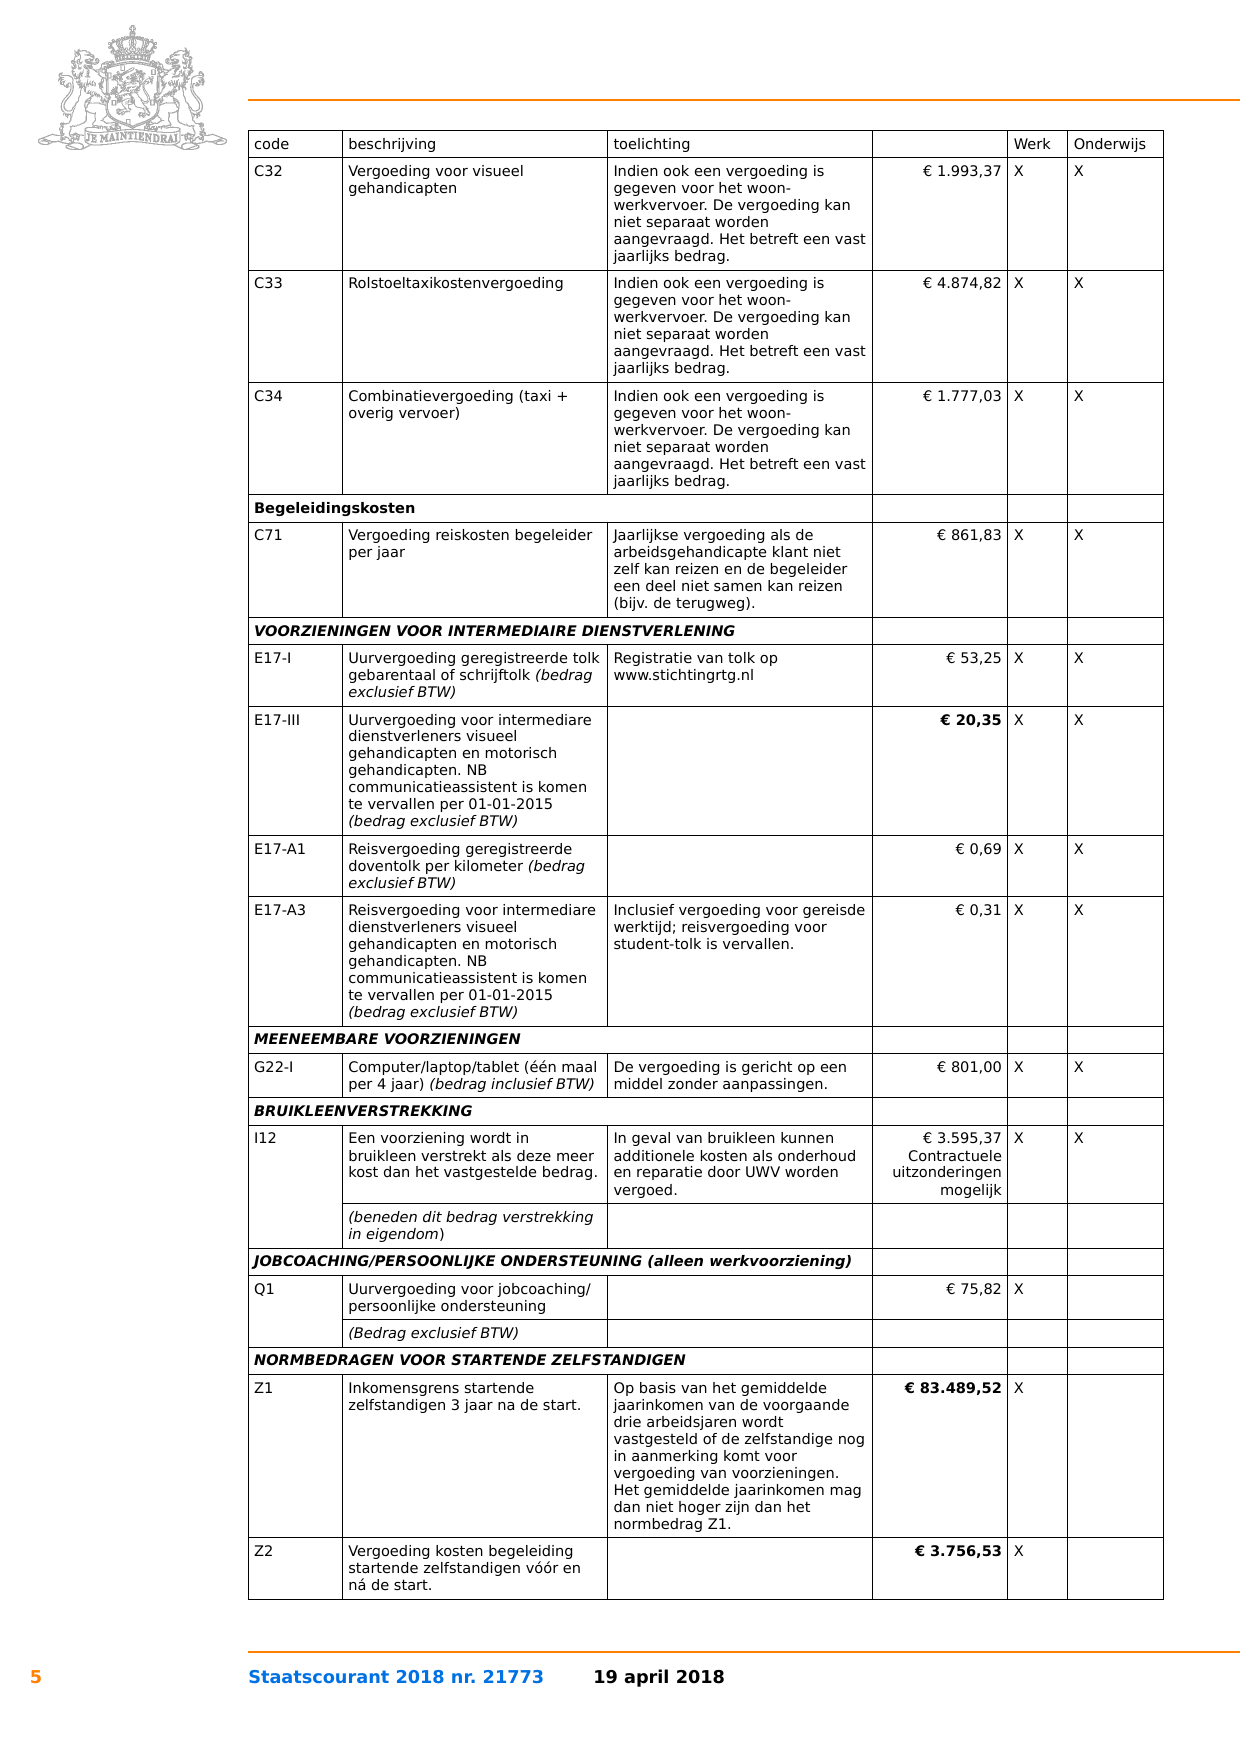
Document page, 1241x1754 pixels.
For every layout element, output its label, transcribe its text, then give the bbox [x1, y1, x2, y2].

table_cell De vergoeding is gericht op een middel zonder aanpassingen. [608, 1054, 872, 1097]
table_cell [1068, 618, 1163, 644]
table_cell [873, 1320, 1007, 1347]
table_header beschrijving [343, 131, 607, 157]
table_cell E17-A3 [249, 897, 342, 1026]
table_cell € 4.874,82 [873, 271, 1007, 382]
table_cell G22-I [249, 1054, 342, 1097]
picture [38, 25, 227, 150]
table_cell X [1008, 523, 1067, 617]
table_cell € 1.993,37 [873, 158, 1007, 269]
table_cell Z1 [249, 1375, 342, 1537]
table_cell I12 [249, 1126, 342, 1247]
table_cell Op basis van het gemiddelde jaarinkomen van de voorgaande drie arbeidsjaren wordt vastgesteld of de zelfstandige nog in aanmerking komt voor vergoeding van voorzieningen. Het gemiddelde jaarinkomen mag dan niet hoger zijn dan het normbedrag Z1. [608, 1375, 872, 1537]
table_cell € 0,69 [873, 836, 1007, 896]
table_cell [608, 836, 872, 896]
table_cell X [1068, 707, 1163, 835]
table_cell [608, 1204, 872, 1247]
table_cell X [1068, 383, 1163, 494]
table_header [873, 131, 1007, 157]
table_cell X [1008, 645, 1067, 706]
table_cell € 861,83 [873, 523, 1007, 617]
table_cell [1068, 1538, 1163, 1598]
table_cell X [1008, 1276, 1067, 1319]
table_cell In geval van bruikleen kunnen additionele kosten als onderhoud en reparatie door UWV worden vergoed. [608, 1126, 872, 1203]
table_cell Begeleidingskosten [249, 495, 872, 522]
table_cell Uurvergoeding geregistreerde tolk gebarentaal of schrijftolk (bedrag exclusief BTW) [343, 645, 607, 706]
table_cell MEENEEMBARE VOORZIENINGEN [249, 1027, 872, 1053]
table_cell [1068, 1375, 1163, 1537]
table_cell (Bedrag exclusief BTW) [343, 1320, 607, 1347]
table_cell [608, 1276, 872, 1319]
table_cell [873, 1348, 1007, 1374]
table_cell VOORZIENINGEN VOOR INTERMEDIAIRE DIENSTVERLENING [249, 618, 872, 644]
table_cell Computer/laptop/tablet (één maal per 4 jaar) (bedrag inclusief BTW) [343, 1054, 607, 1097]
table_cell Reisvergoeding geregistreerde doventolk per kilometer (bedrag exclusief BTW) [343, 836, 607, 896]
table_cell [1008, 1098, 1067, 1125]
table_cell X [1008, 158, 1067, 269]
table_cell E17-A1 [249, 836, 342, 896]
table_cell [608, 707, 872, 835]
table_cell Z2 [249, 1538, 342, 1598]
table_cell [873, 1027, 1007, 1053]
table_cell Inkomensgrens startende zelfstandigen 3 jaar na de start. [343, 1375, 607, 1537]
table_cell X [1008, 1126, 1067, 1203]
table_cell Uurvergoeding voor jobcoaching/ persoonlijke ondersteuning [343, 1276, 607, 1319]
table_cell € 0,31 [873, 897, 1007, 1026]
table_cell Indien ook een vergoeding is gegeven voor het woon- werkvervoer. De vergoeding kan niet separaat worden aangevraagd. Het betreft een vast jaarlijks bedrag. [608, 158, 872, 269]
table_cell € 83.489,52 [873, 1375, 1007, 1537]
table_cell [1008, 1027, 1067, 1053]
table_cell [608, 1538, 872, 1598]
table_cell X [1008, 1538, 1067, 1598]
table_cell € 1.777,03 [873, 383, 1007, 494]
table_cell X [1008, 383, 1067, 494]
table_cell NORMBEDRAGEN VOOR STARTENDE ZELFSTANDIGEN [249, 1348, 872, 1374]
table_cell € 801,00 [873, 1054, 1007, 1097]
table_cell X [1008, 897, 1067, 1026]
table_cell Indien ook een vergoeding is gegeven voor het woon- werkvervoer. De vergoeding kan niet separaat worden aangevraagd. Het betreft een vast jaarlijks bedrag. [608, 271, 872, 382]
table_cell [873, 1098, 1007, 1125]
table_cell C71 [249, 523, 342, 617]
table_cell X [1008, 1054, 1067, 1097]
table_cell X [1068, 523, 1163, 617]
table_cell Rolstoeltaxikostenvergoeding [343, 271, 607, 382]
table_cell [1008, 1320, 1067, 1347]
table_cell X [1008, 1375, 1067, 1537]
table_cell X [1068, 158, 1163, 269]
table_cell Q1 [249, 1276, 342, 1347]
table_header Werk [1008, 131, 1067, 157]
table_header code [249, 131, 342, 157]
table_cell [873, 618, 1007, 644]
table_cell [1068, 1027, 1163, 1053]
table_cell Combinatievergoeding (taxi + overig vervoer) [343, 383, 607, 494]
table_cell € 53,25 [873, 645, 1007, 706]
table_cell € 75,82 [873, 1276, 1007, 1319]
table_cell Reisvergoeding voor intermediare dienstverleners visueel gehandicapten en motorisch gehandicapten. NB communicatieassistent is komen te vervallen per 01-01-2015 (bedrag exclusief BTW) [343, 897, 607, 1026]
table_cell [873, 495, 1007, 522]
table_cell € 20,35 [873, 707, 1007, 835]
table_cell [1068, 1098, 1163, 1125]
table_cell [1008, 1249, 1067, 1275]
table_cell Registratie van tolk op www.stichtingrtg.nl [608, 645, 872, 706]
table_cell € 3.756,53 [873, 1538, 1007, 1598]
table_cell [1068, 1320, 1163, 1347]
table_header Onderwijs [1068, 131, 1163, 157]
table_cell € 3.595,37 Contractuele uitzonderingen mogelijk [873, 1126, 1007, 1203]
table_cell [608, 1320, 872, 1347]
table_cell [873, 1204, 1007, 1247]
table_cell [1068, 1276, 1163, 1319]
table_cell Vergoeding reiskosten begeleider per jaar [343, 523, 607, 617]
table_cell [1068, 495, 1163, 522]
table_cell Indien ook een vergoeding is gegeven voor het woon- werkvervoer. De vergoeding kan niet separaat worden aangevraagd. Het betreft een vast jaarlijks bedrag. [608, 383, 872, 494]
table_cell X [1068, 897, 1163, 1026]
table_cell X [1008, 707, 1067, 835]
table_cell Inclusief vergoeding voor gereisde werktijd; reisvergoeding voor student-tolk is vervallen. [608, 897, 872, 1026]
table_cell X [1068, 1054, 1163, 1097]
table_cell Jaarlijkse vergoeding als de arbeidsgehandicapte klant niet zelf kan reizen en de begeleider een deel niet samen kan reizen (bijv. de terugweg). [608, 523, 872, 617]
table_cell [873, 1249, 1007, 1275]
table_cell [1068, 1249, 1163, 1275]
table_cell (beneden dit bedrag verstrekking in eigendom) [343, 1204, 607, 1247]
table_cell X [1068, 271, 1163, 382]
table_cell C34 [249, 383, 342, 494]
table_cell [1068, 1348, 1163, 1374]
table_cell [1008, 1204, 1067, 1247]
table_cell [1068, 1204, 1163, 1247]
table_header toelichting [608, 131, 872, 157]
table_cell X [1068, 836, 1163, 896]
table_cell Vergoeding kosten begeleiding startende zelfstandigen vóór en ná de start. [343, 1538, 607, 1598]
table_cell BRUIKLEENVERSTREKKING [249, 1098, 872, 1125]
table_cell Vergoeding voor visueel gehandicapten [343, 158, 607, 269]
table_cell C32 [249, 158, 342, 269]
table_cell JOBCOACHING/PERSOONLIJKE ONDERSTEUNING (alleen werkvoorziening) [249, 1249, 872, 1275]
table_cell Uurvergoeding voor intermediare dienstverleners visueel gehandicapten en motorisch gehandicapten. NB communicatieassistent is komen te vervallen per 01-01-2015 (bedrag exclusief BTW) [343, 707, 607, 835]
table_cell X [1008, 271, 1067, 382]
table_cell Een voorziening wordt in bruikleen verstrekt als deze meer kost dan het vastgestelde bedrag. [343, 1126, 607, 1203]
table_cell [1008, 618, 1067, 644]
table_cell X [1068, 1126, 1163, 1203]
table_cell E17-I [249, 645, 342, 706]
table_cell [1008, 1348, 1067, 1374]
table_cell X [1008, 836, 1067, 896]
table_cell X [1068, 645, 1163, 706]
table_cell C33 [249, 271, 342, 382]
table_cell [1008, 495, 1067, 522]
table_cell E17-III [249, 707, 342, 835]
